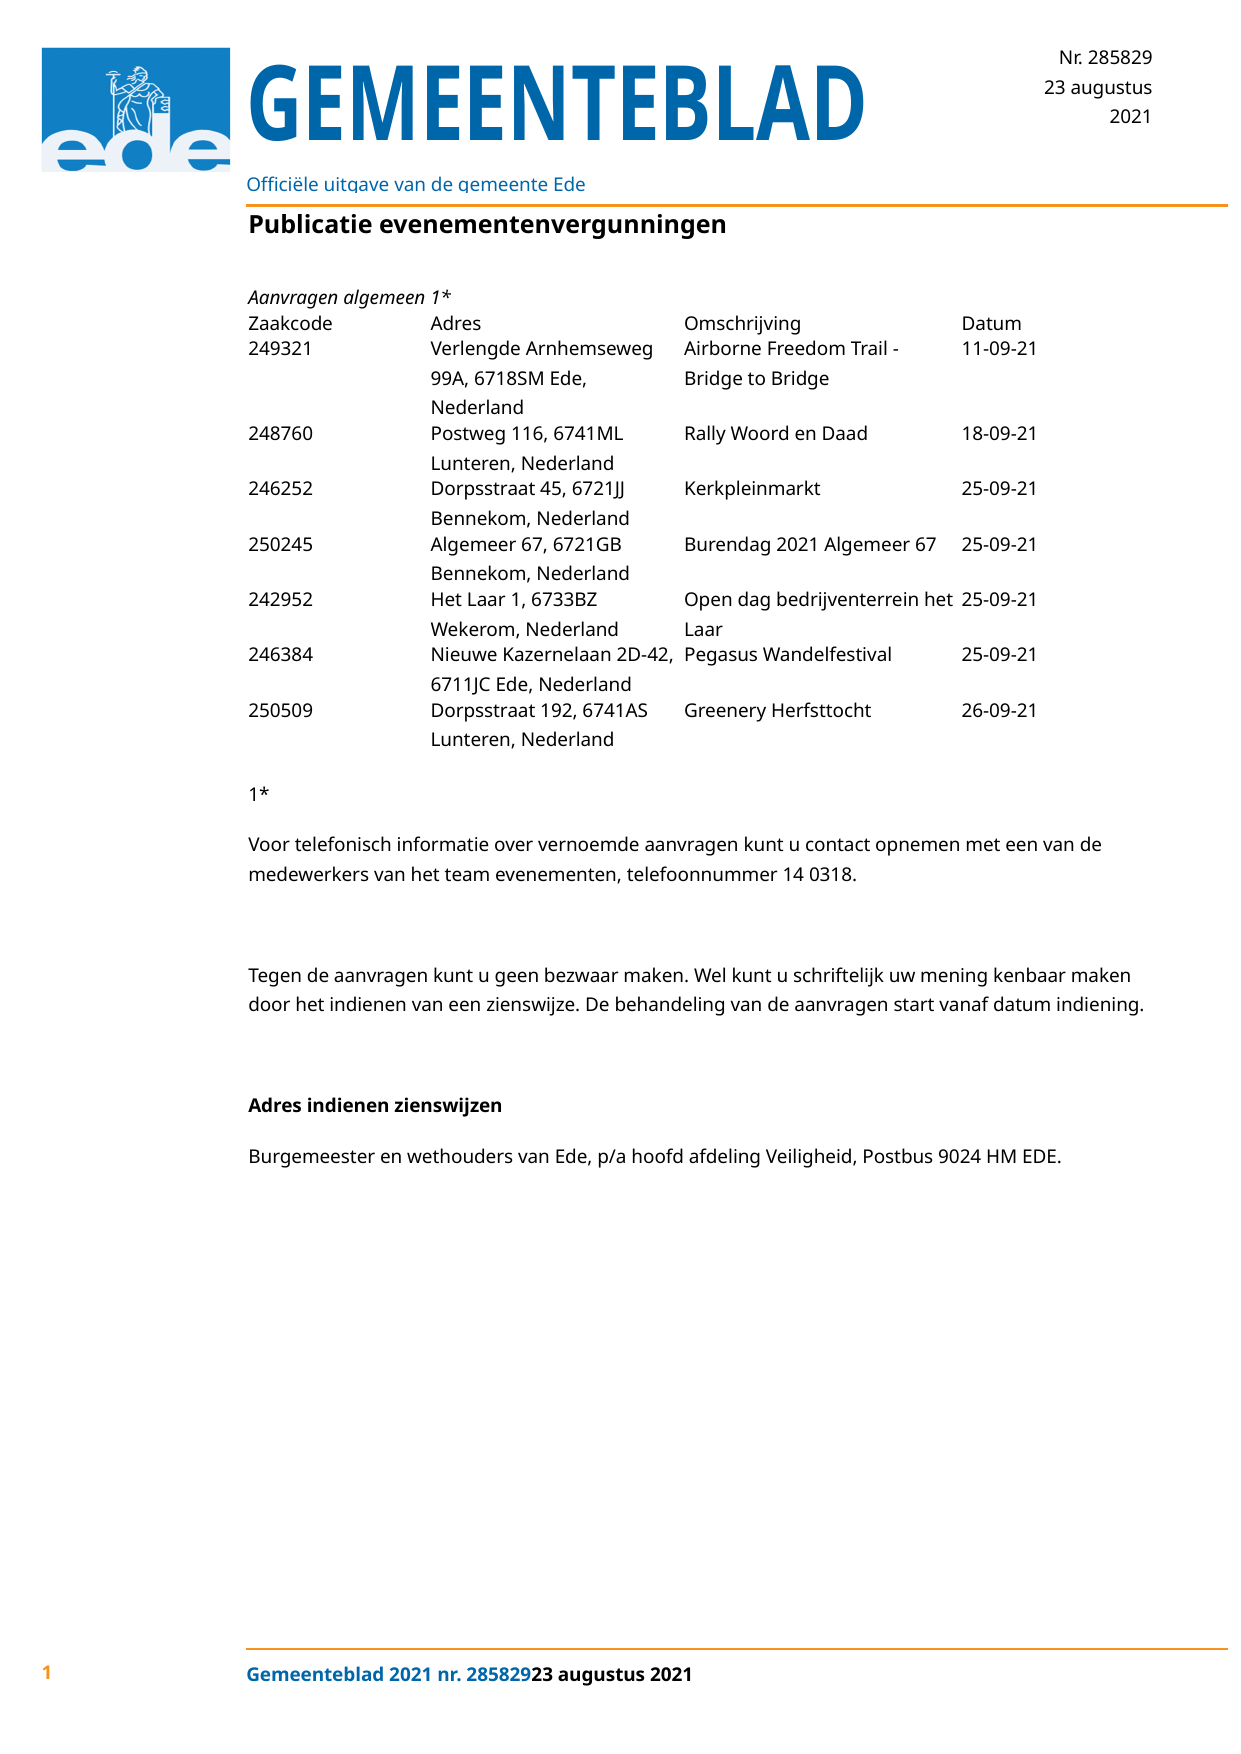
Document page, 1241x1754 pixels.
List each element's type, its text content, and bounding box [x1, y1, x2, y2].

table_cell Dorpsstraat 192, 6741AS Lunteren, Nederland [430, 697, 684, 752]
text Tegen de aanvragen kunt u geen bezwaar maken. Wel kunt u schriftelijk uw mening kenbaar maken door het indienen van een zienswijze. De behandeling van de aanvragen start vanaf datum indiening. [248, 962, 1152, 1017]
table_cell Nieuwe Kazernelaan 2D-42, 6711JC Ede, Nederland [430, 642, 684, 697]
table_cell Burendag 2021 Algemeer 67 [684, 531, 961, 586]
table_cell Kerkpleinmarkt [684, 476, 961, 531]
table_cell 250245 [248, 531, 430, 586]
table_cell 25-09-21 [961, 531, 1152, 586]
table_cell 25-09-21 [961, 642, 1152, 697]
table_cell Open dag bedrijventerrein het Laar [684, 586, 961, 642]
table_cell Postweg 116, 6741ML Lunteren, Nederland [430, 420, 684, 476]
table_header Adres [430, 310, 684, 335]
table_cell 26-09-21 [961, 697, 1152, 752]
table_cell Pegasus Wandelfestival [684, 642, 961, 697]
table_cell 249321 [248, 335, 430, 420]
table_cell Airborne Freedom Trail - Bridge to Bridge [684, 335, 961, 420]
table_header Omschrijving [684, 310, 961, 335]
table_cell 246384 [248, 642, 430, 697]
text Burgemeester en wethouders van Ede, p/a hoofd afdeling Veiligheid, Postbus 9024 HM EDE. [248, 1143, 1152, 1168]
table_cell [961, 752, 1152, 778]
text Publicatie evenementenvergunningen [248, 207, 1152, 241]
table_cell Algemeer 67, 6721GB Bennekom, Nederland [430, 531, 684, 586]
text Aanvragen algemeen 1* [248, 284, 1152, 309]
table_cell 242952 [248, 586, 430, 642]
picture [41, 47, 231, 172]
text Voor telefonisch informatie over vernoemde aanvragen kunt u contact opnemen met een van de medewerkers van het team evenementen, telefoonnummer 14 0318. [248, 832, 1152, 887]
table_cell 248760 [248, 420, 430, 476]
table_cell 25-09-21 [961, 586, 1152, 642]
table_cell 250509 [248, 697, 430, 752]
table_cell [248, 752, 430, 778]
table_cell [430, 752, 684, 778]
table_cell 11-09-21 [961, 335, 1152, 420]
table_cell [684, 752, 961, 778]
table_header Zaakcode [248, 310, 430, 335]
text Adres indienen zienswijzen [248, 1092, 1152, 1118]
text 1* [248, 781, 1152, 807]
table_cell Rally Woord en Daad [684, 420, 961, 476]
table_cell Dorpsstraat 45, 6721JJ Bennekom, Nederland [430, 476, 684, 531]
table_cell 246252 [248, 476, 430, 531]
table_cell Verlengde Arnhemseweg 99A, 6718SM Ede, Nederland [430, 335, 684, 420]
table_cell 18-09-21 [961, 420, 1152, 476]
table_cell Het Laar 1, 6733BZ Wekerom, Nederland [430, 586, 684, 642]
table_cell 25-09-21 [961, 476, 1152, 531]
table_cell Greenery Herfsttocht [684, 697, 961, 752]
table_header Datum [961, 310, 1152, 335]
